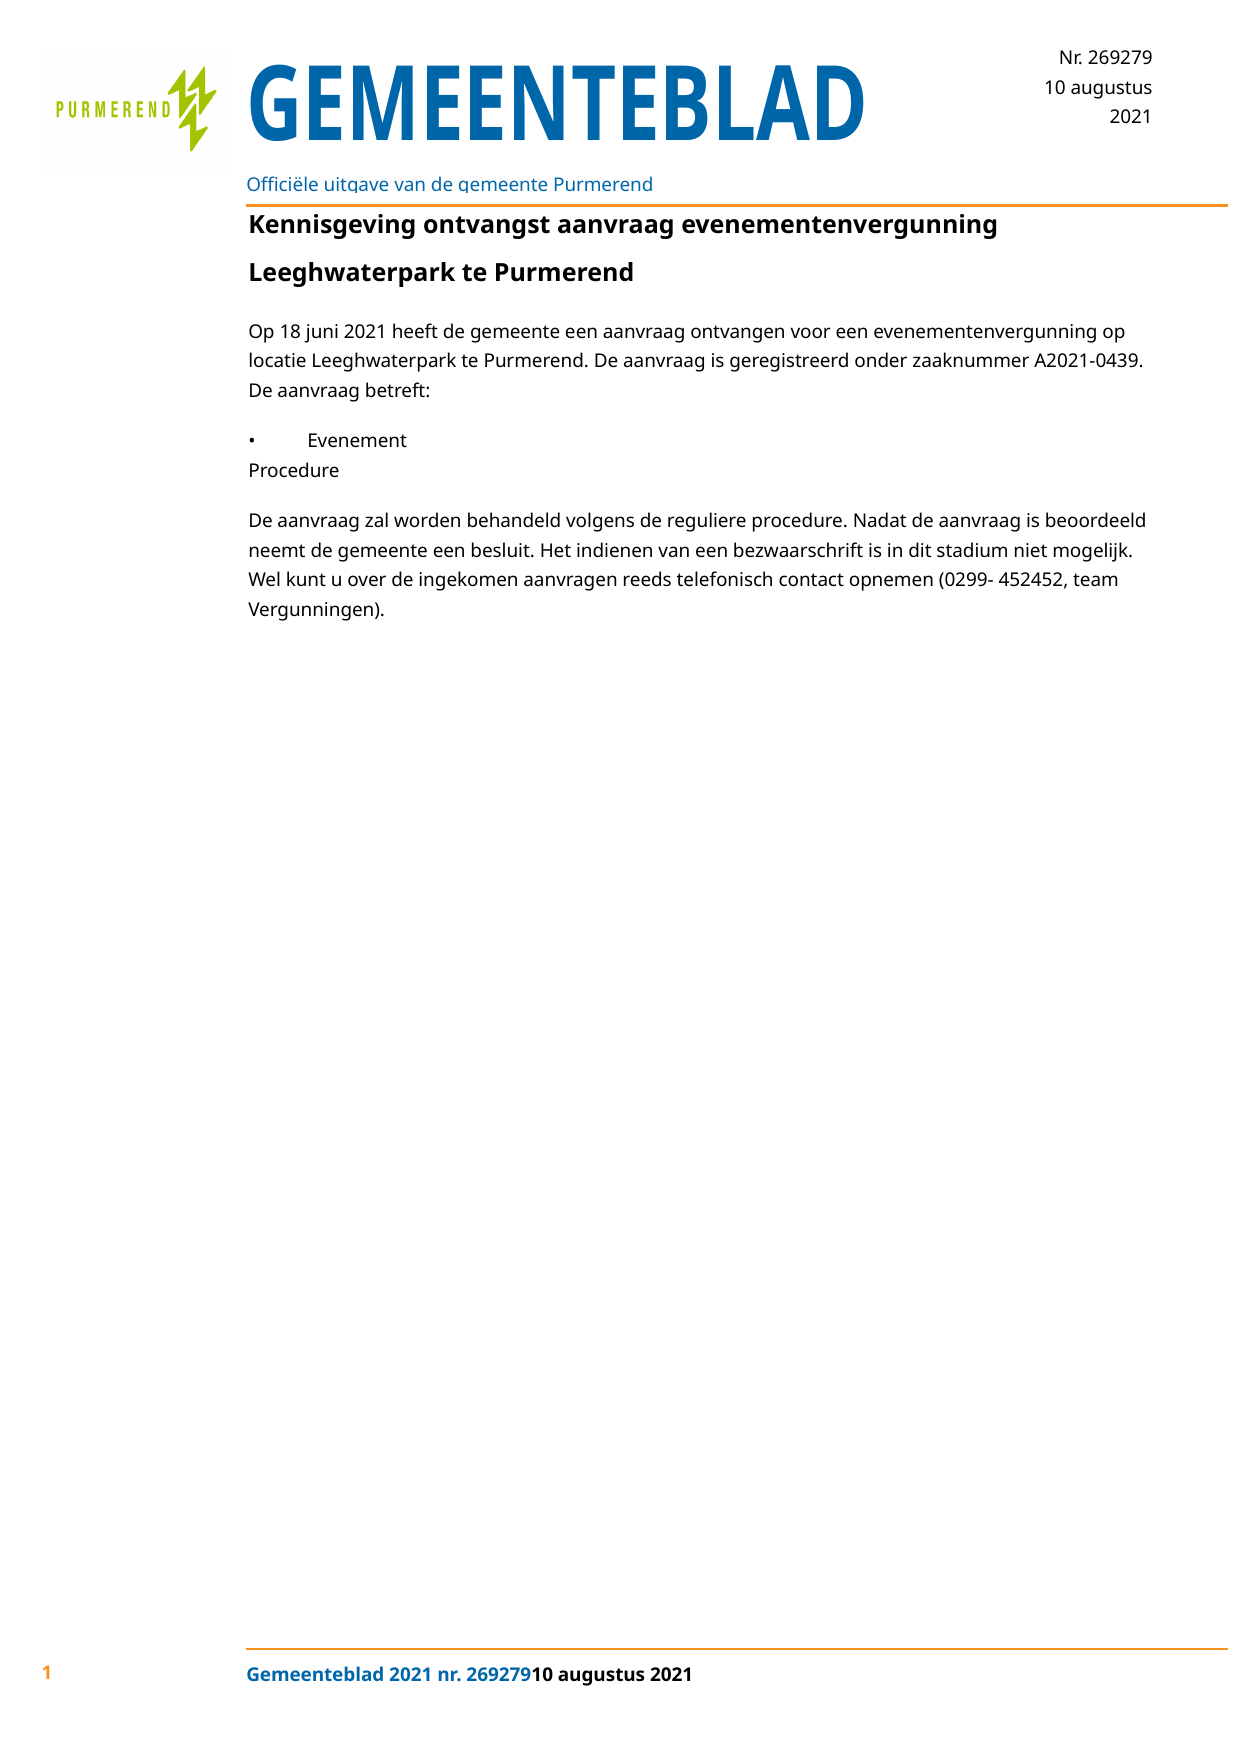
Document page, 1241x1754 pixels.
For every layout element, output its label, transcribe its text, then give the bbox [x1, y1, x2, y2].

list Evenement [248, 427, 1152, 453]
text Kennisgeving ontvangst aanvraag evenementenvergunning Leeghwaterpark te Purmerend [248, 207, 1152, 288]
text Op 18 juni 2021 heeft de gemeente een aanvraag ontvangen voor een evenementenvergunning op locatie Leeghwaterpark te Purmerend. De aanvraag is geregistreerd onder zaaknummer A2021-0439. De aanvraag betreft: [248, 318, 1152, 403]
text De aanvraag zal worden behandeld volgens de reguliere procedure. Nadat de aanvraag is beoordeeld neemt de gemeente een besluit. Het indienen van een bezwaarschrift is in dit stadium niet mogelijk. Wel kunt u over de ingekomen aanvragen reeds telefonisch contact opnemen (0299- 452452, team Vergunningen). [248, 507, 1152, 622]
picture [41, 47, 231, 172]
text Procedure [248, 457, 1152, 483]
